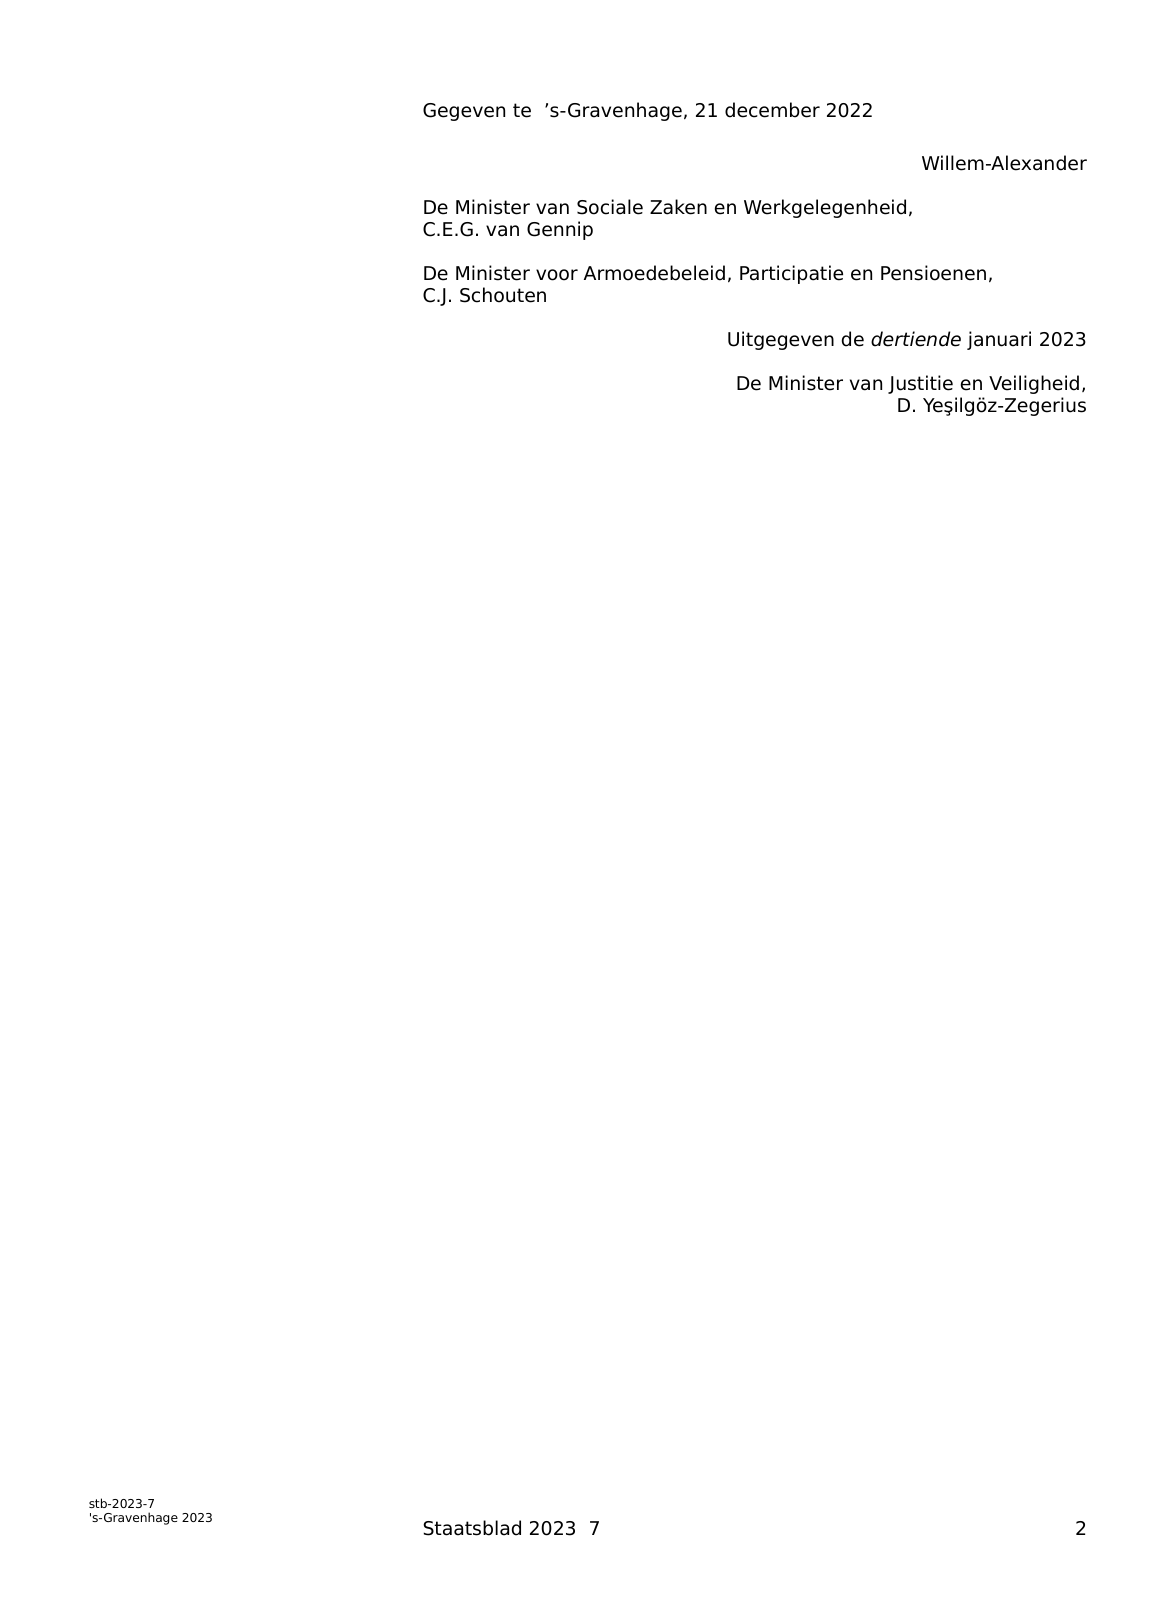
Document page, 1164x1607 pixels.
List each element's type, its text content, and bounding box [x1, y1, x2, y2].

text De Minister van Sociale Zaken en Werkgelegenheid, C.E.G. van Gennip [422, 197, 1087, 241]
text stb-2023-7 [88, 1497, 323, 1511]
text De Minister van Justitie en Veiligheid, D. Yeşilgöz-Zegerius [422, 373, 1087, 417]
text Uitgegeven de dertiende januari 2023 [422, 329, 1087, 351]
text De Minister voor Armoedebeleid, Participatie en Pensioenen, C.J. Schouten [422, 263, 1087, 307]
text Gegeven te ’s-Gravenhage, 21 december 2022 [422, 100, 1087, 122]
text 's-Gravenhage 2023 [88, 1511, 323, 1525]
text Willem-Alexander [422, 152, 1087, 174]
